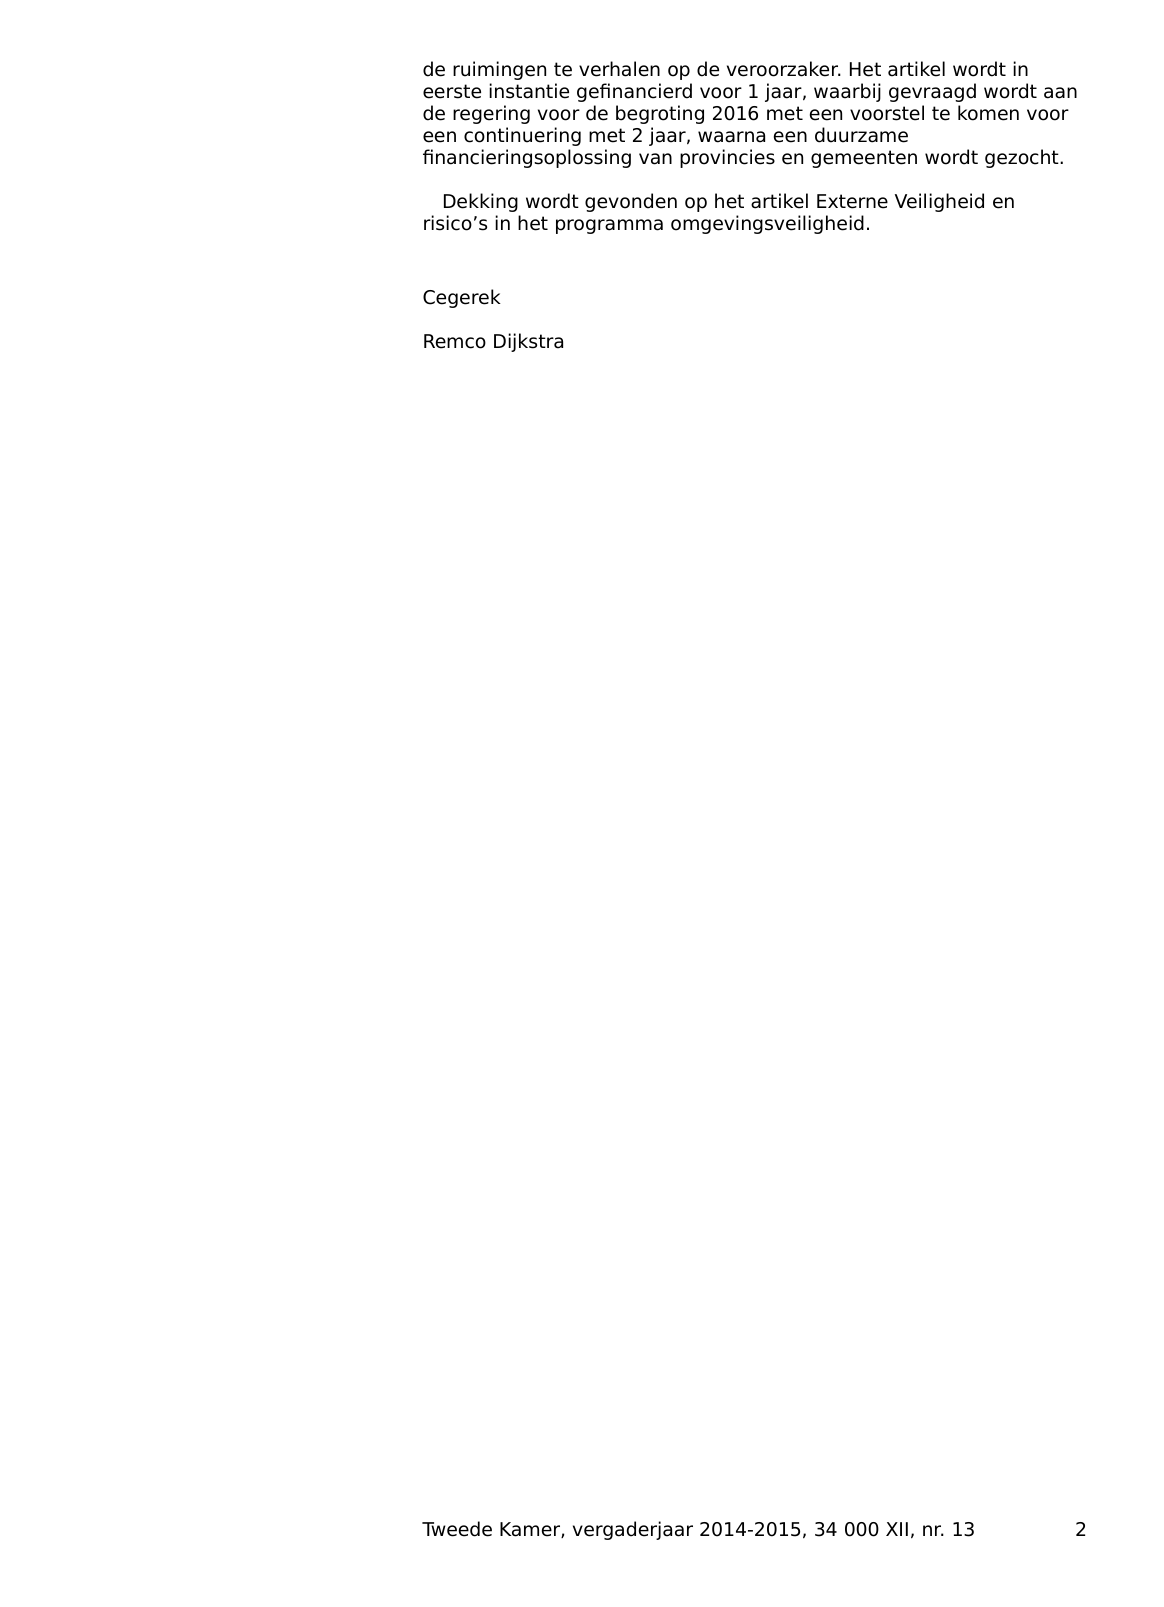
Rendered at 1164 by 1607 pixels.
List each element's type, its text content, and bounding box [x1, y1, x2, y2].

text de ruimingen te verhalen op de veroorzaker. Het artikel wordt in eerste instantie gefinancierd voor 1 jaar, waarbij gevraagd wordt aan de regering voor de begroting 2016 met een voorstel te komen voor een continuering met 2 jaar, waarna een duurzame financieringsoplossing van provincies en gemeenten wordt gezocht. [422, 59, 1087, 169]
text Dekking wordt gevonden op het artikel Externe Veiligheid en risico’s in het programma omgevingsveiligheid. [422, 191, 1087, 235]
text Cegerek Remco Dijkstra [422, 265, 1087, 353]
